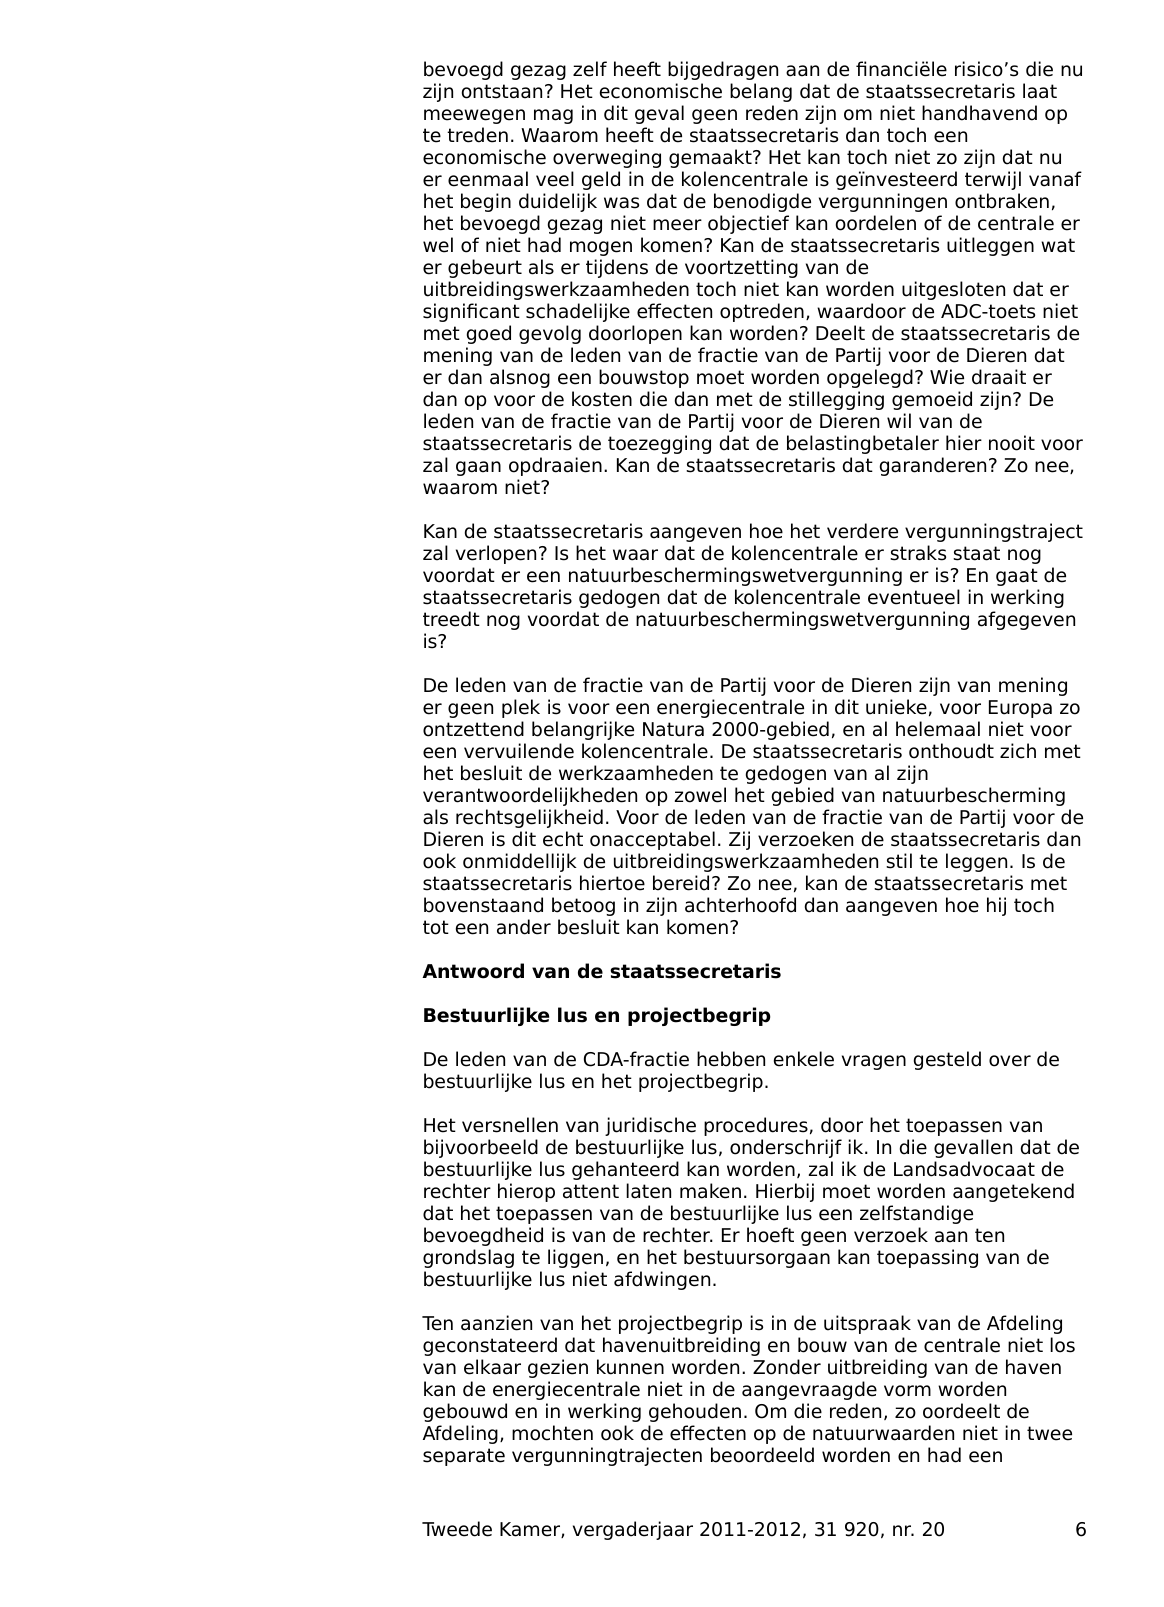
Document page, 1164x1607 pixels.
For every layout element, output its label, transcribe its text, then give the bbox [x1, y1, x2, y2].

text bevoegd gezag zelf heeft bijgedragen aan de financiële risico’s die nu zijn ontstaan? Het economische belang dat de staatssecretaris laat meewegen mag in dit geval geen reden zijn om niet handhavend op te treden. Waarom heeft de staatssecretaris dan toch een economische overweging gemaakt? Het kan toch niet zo zijn dat nu er eenmaal veel geld in de kolencentrale is geïnvesteerd terwijl vanaf het begin duidelijk was dat de benodigde vergunningen ontbraken, het bevoegd gezag niet meer objectief kan oordelen of de centrale er wel of niet had mogen komen? Kan de staatssecretaris uitleggen wat er gebeurt als er tijdens de voortzetting van de uitbreidingswerkzaamheden toch niet kan worden uitgesloten dat er significant schadelijke effecten optreden, waardoor de ADC-toets niet met goed gevolg doorlopen kan worden? Deelt de staatssecretaris de mening van de leden van de fractie van de Partij voor de Dieren dat er dan alsnog een bouwstop moet worden opgelegd? Wie draait er dan op voor de kosten die dan met de stillegging gemoeid zijn? De leden van de fractie van de Partij voor de Dieren wil van de staatssecretaris de toezegging dat de belastingbetaler hier nooit voor zal gaan opdraaien. Kan de staatssecretaris dat garanderen? Zo nee, waarom niet? [422, 59, 1087, 499]
text Ten aanzien van het projectbegrip is in de uitspraak van de Afdeling geconstateerd dat havenuitbreiding en bouw van de centrale niet los van elkaar gezien kunnen worden. Zonder uitbreiding van de haven kan de energiecentrale niet in de aangevraagde vorm worden gebouwd en in werking gehouden. Om die reden, zo oordeelt de Afdeling, mochten ook de effecten op de natuurwaarden niet in twee separate vergunningtrajecten beoordeeld worden en had een [422, 1313, 1087, 1467]
text Het versnellen van juridische procedures, door het toepassen van bijvoorbeeld de bestuurlijke lus, onderschrijf ik. In die gevallen dat de bestuurlijke lus gehanteerd kan worden, zal ik de Landsadvocaat de rechter hierop attent laten maken. Hierbij moet worden aangetekend dat het toepassen van de bestuurlijke lus een zelfstandige bevoegdheid is van de rechter. Er hoeft geen verzoek aan ten grondslag te liggen, en het bestuursorgaan kan toepassing van de bestuurlijke lus niet afdwingen. [422, 1115, 1087, 1291]
text De leden van de CDA-fractie hebben enkele vragen gesteld over de bestuurlijke lus en het projectbegrip. [422, 1049, 1087, 1093]
text De leden van de fractie van de Partij voor de Dieren zijn van mening er geen plek is voor een energiecentrale in dit unieke, voor Europa zo ontzettend belangrijke Natura 2000-gebied, en al helemaal niet voor een vervuilende kolencentrale. De staatssecretaris onthoudt zich met het besluit de werkzaamheden te gedogen van al zijn verantwoordelijkheden op zowel het gebied van natuurbescherming als rechtsgelijkheid. Voor de leden van de fractie van de Partij voor de Dieren is dit echt onacceptabel. Zij verzoeken de staatssecretaris dan ook onmiddellijk de uitbreidingswerkzaamheden stil te leggen. Is de staatssecretaris hiertoe bereid? Zo nee, kan de staatssecretaris met bovenstaand betoog in zijn achterhoofd dan aangeven hoe hij toch tot een ander besluit kan komen? [422, 675, 1087, 939]
subtitle Antwoord van de staatssecretaris [422, 961, 1087, 983]
text Kan de staatssecretaris aangeven hoe het verdere vergunningstraject zal verlopen? Is het waar dat de kolencentrale er straks staat nog voordat er een natuurbeschermingswetvergunning er is? En gaat de staatssecretaris gedogen dat de kolencentrale eventueel in werking treedt nog voordat de natuurbeschermingswetvergunning afgegeven is? [422, 521, 1087, 653]
subtitle Bestuurlijke lus en projectbegrip [422, 1005, 1087, 1027]
